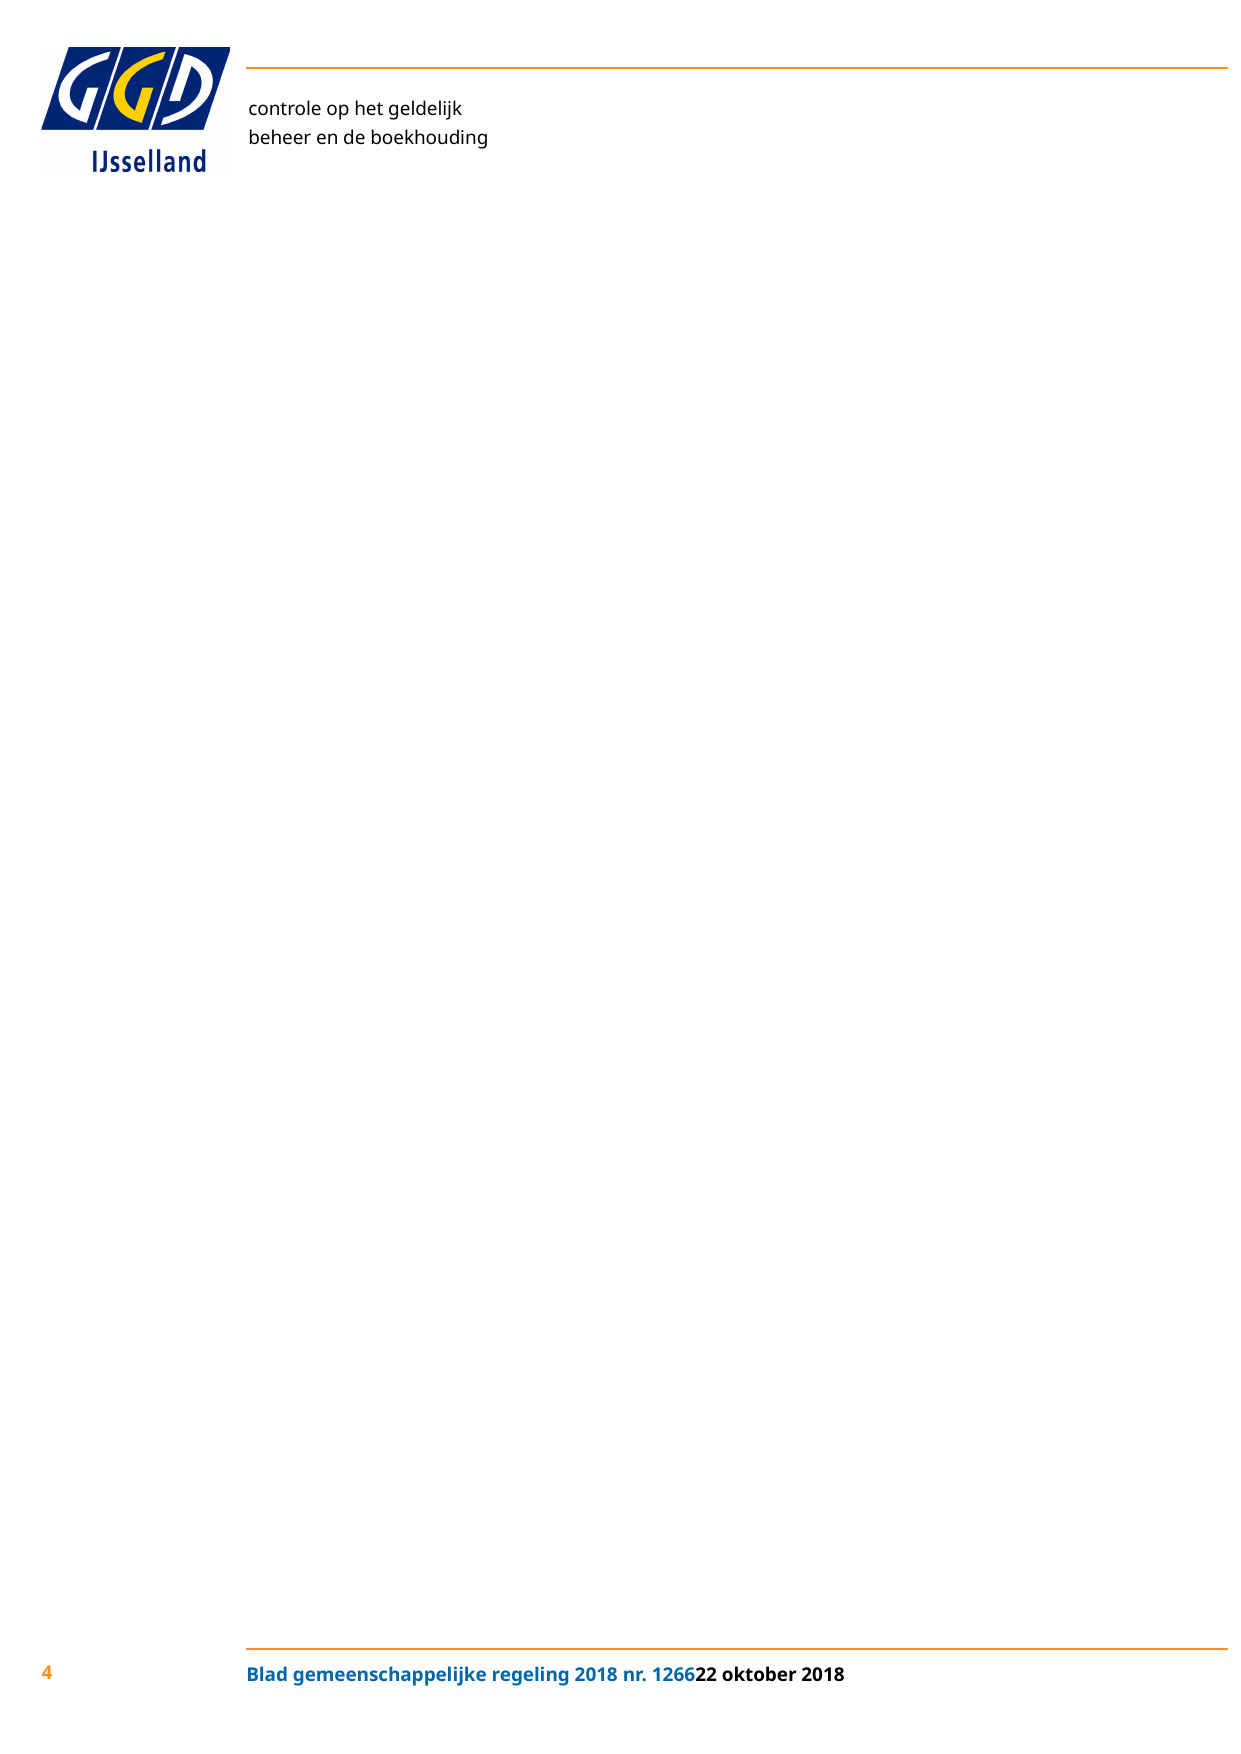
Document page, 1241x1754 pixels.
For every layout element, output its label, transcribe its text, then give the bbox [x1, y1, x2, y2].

table_cell controle op het geldelijk beheer en de boekhouding [248, 95, 501, 150]
table_cell [755, 95, 1152, 150]
picture [41, 47, 231, 172]
table_cell [501, 95, 755, 150]
